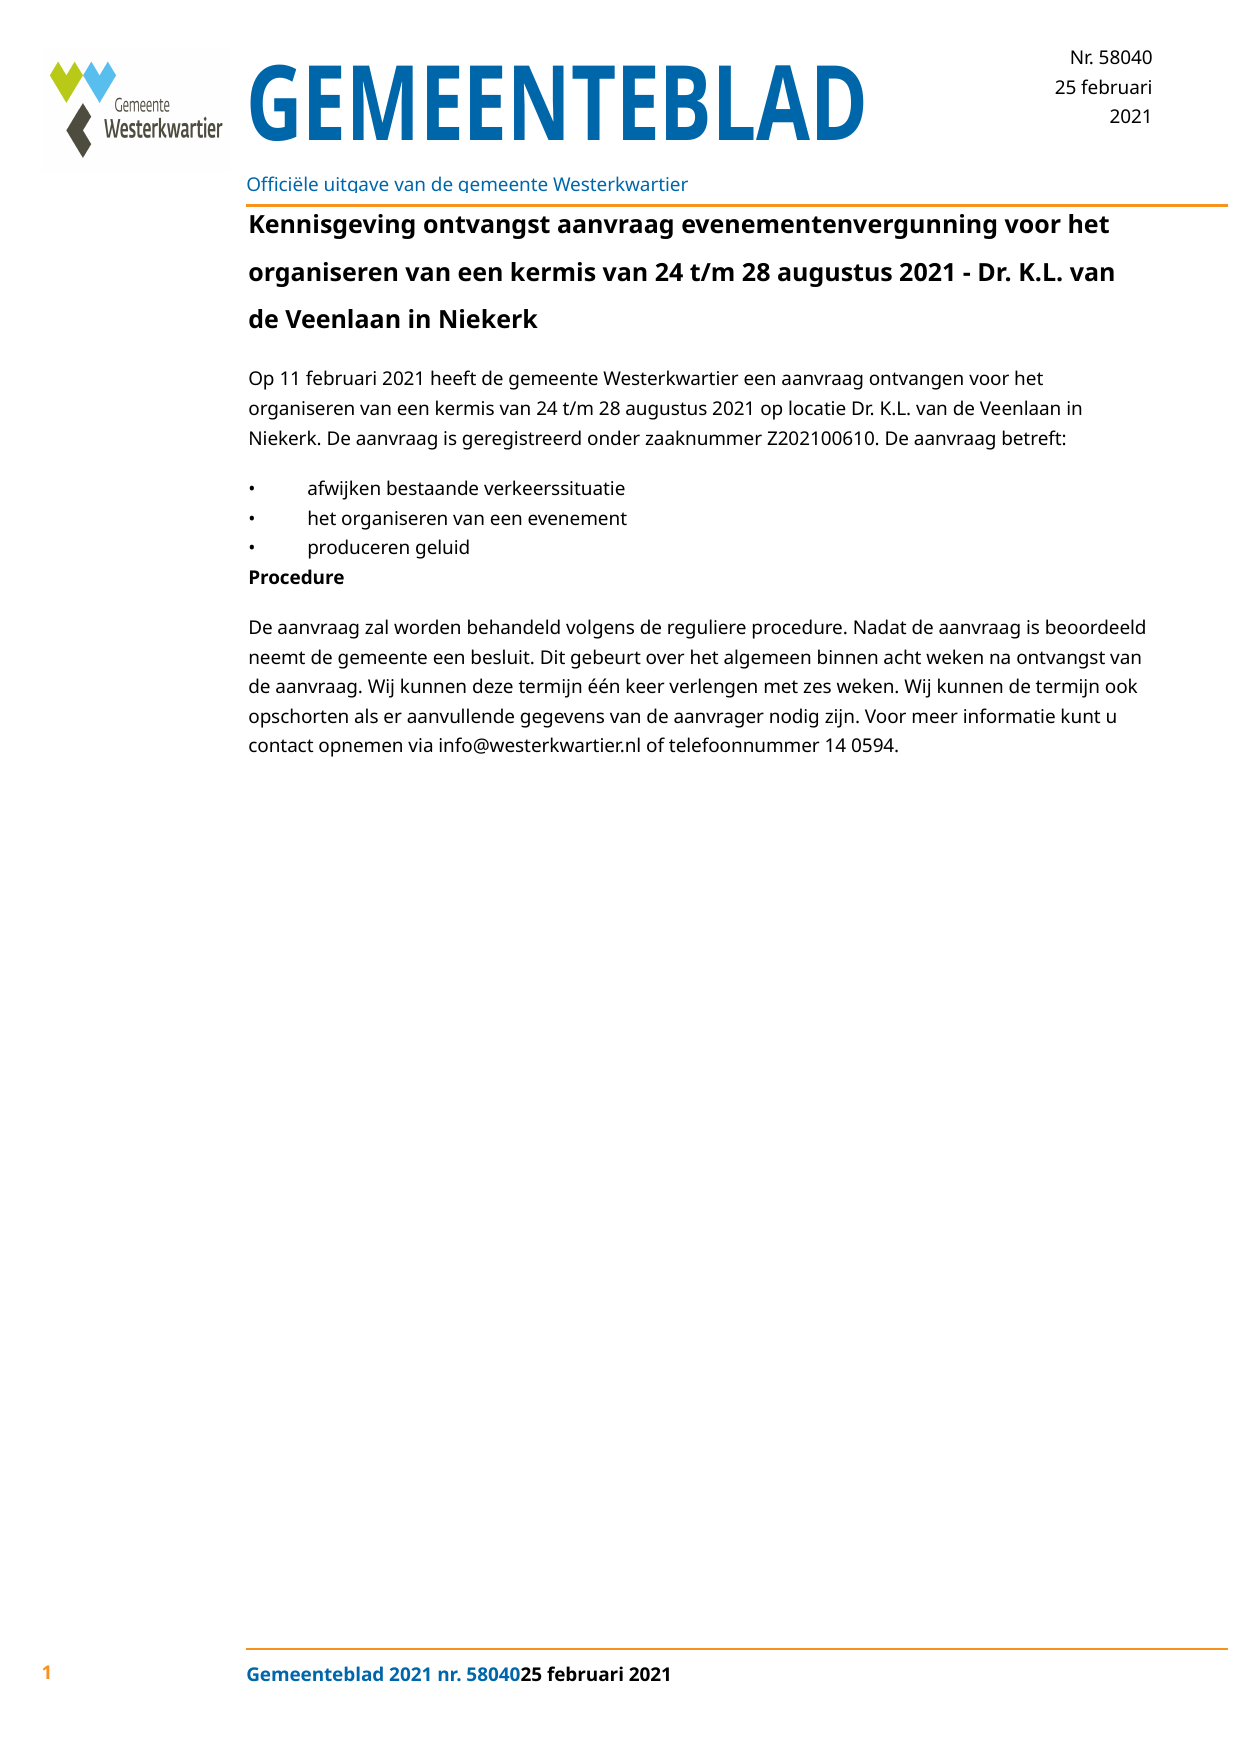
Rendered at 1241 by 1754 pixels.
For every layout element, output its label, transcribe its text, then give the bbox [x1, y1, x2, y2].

text Op 11 februari 2021 heeft de gemeente Westerkwartier een aanvraag ontvangen voor het organiseren van een kermis van 24 t/m 28 augustus 2021 op locatie Dr. K.L. van de Veenlaan in Niekerk. De aanvraag is geregistreerd onder zaaknummer Z202100610. De aanvraag betreft: [248, 366, 1152, 450]
picture [41, 47, 231, 172]
list het organiseren van een evenement [248, 505, 1152, 530]
text De aanvraag zal worden behandeld volgens de reguliere procedure. Nadat de aanvraag is beoordeeld neemt de gemeente een besluit. Dit gebeurt over het algemeen binnen acht weken na ontvangst van de aanvraag. Wij kunnen deze termijn één keer verlengen met zes weken. Wij kunnen de termijn ook opschorten als er aanvullende gegevens van de aanvrager nodig zijn. Voor meer informatie kunt u contact opnemen via info@westerkwartier.nl of telefoonnummer 14 0594. [248, 614, 1152, 758]
text Kennisgeving ontvangst aanvraag evenementenvergunning voor het organiseren van een kermis van 24 t/m 28 augustus 2021 - Dr. K.L. van de Veenlaan in Niekerk [248, 207, 1152, 336]
list afwijken bestaande verkeerssituatie [248, 475, 1152, 501]
list produceren geluid [248, 534, 1152, 560]
text Procedure [248, 564, 1152, 589]
